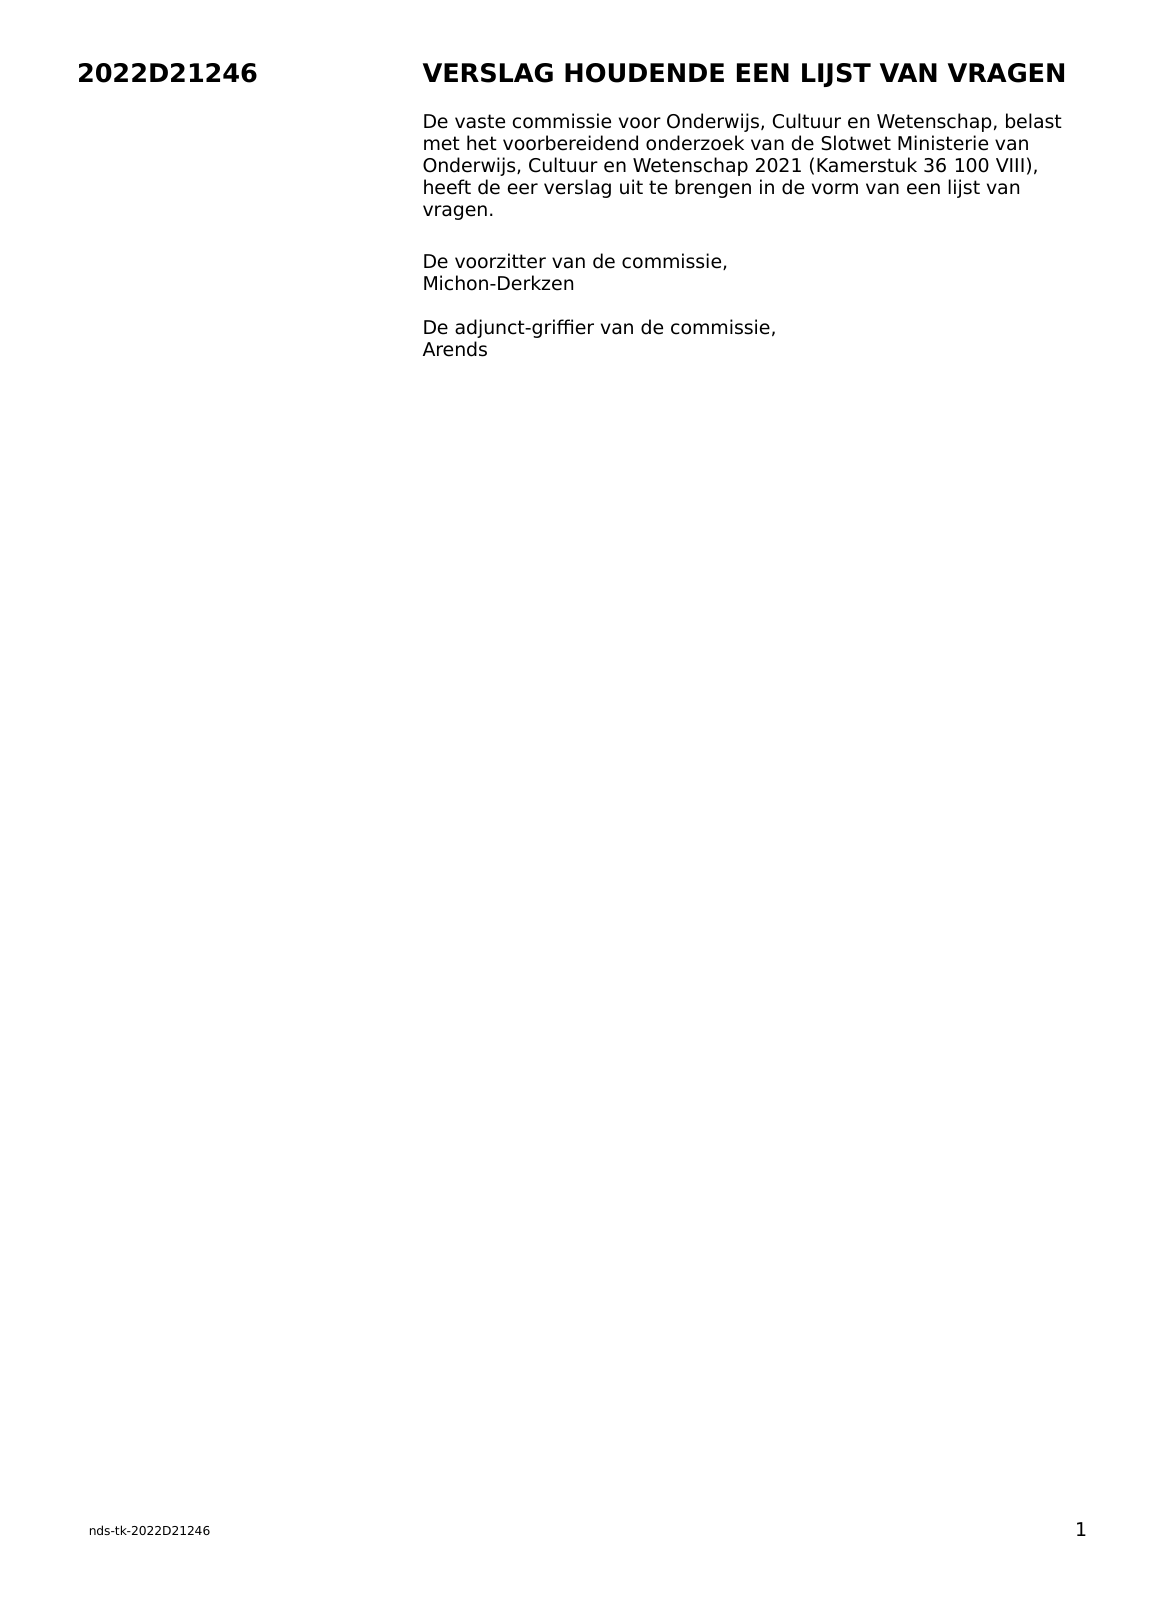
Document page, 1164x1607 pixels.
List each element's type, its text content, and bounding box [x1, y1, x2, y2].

text De vaste commissie voor Onderwijs, Cultuur en Wetenschap, belast met het voorbereidend onderzoek van de Slotwet Ministerie van Onderwijs, Cultuur en Wetenschap 2021 (Kamerstuk 36 100 VIII), heeft de eer verslag uit te brengen in de vorm van een lijst van vragen. [422, 111, 1087, 221]
text De adjunct-griffier van de commissie, Arends [422, 317, 1087, 361]
text nds-tk-2022D21246 [88, 1524, 323, 1538]
text 2022D21246 VERSLAG HOUDENDE EEN LIJST VAN VRAGEN [77, 59, 1087, 89]
text De voorzitter van de commissie, Michon-Derkzen [422, 251, 1087, 295]
